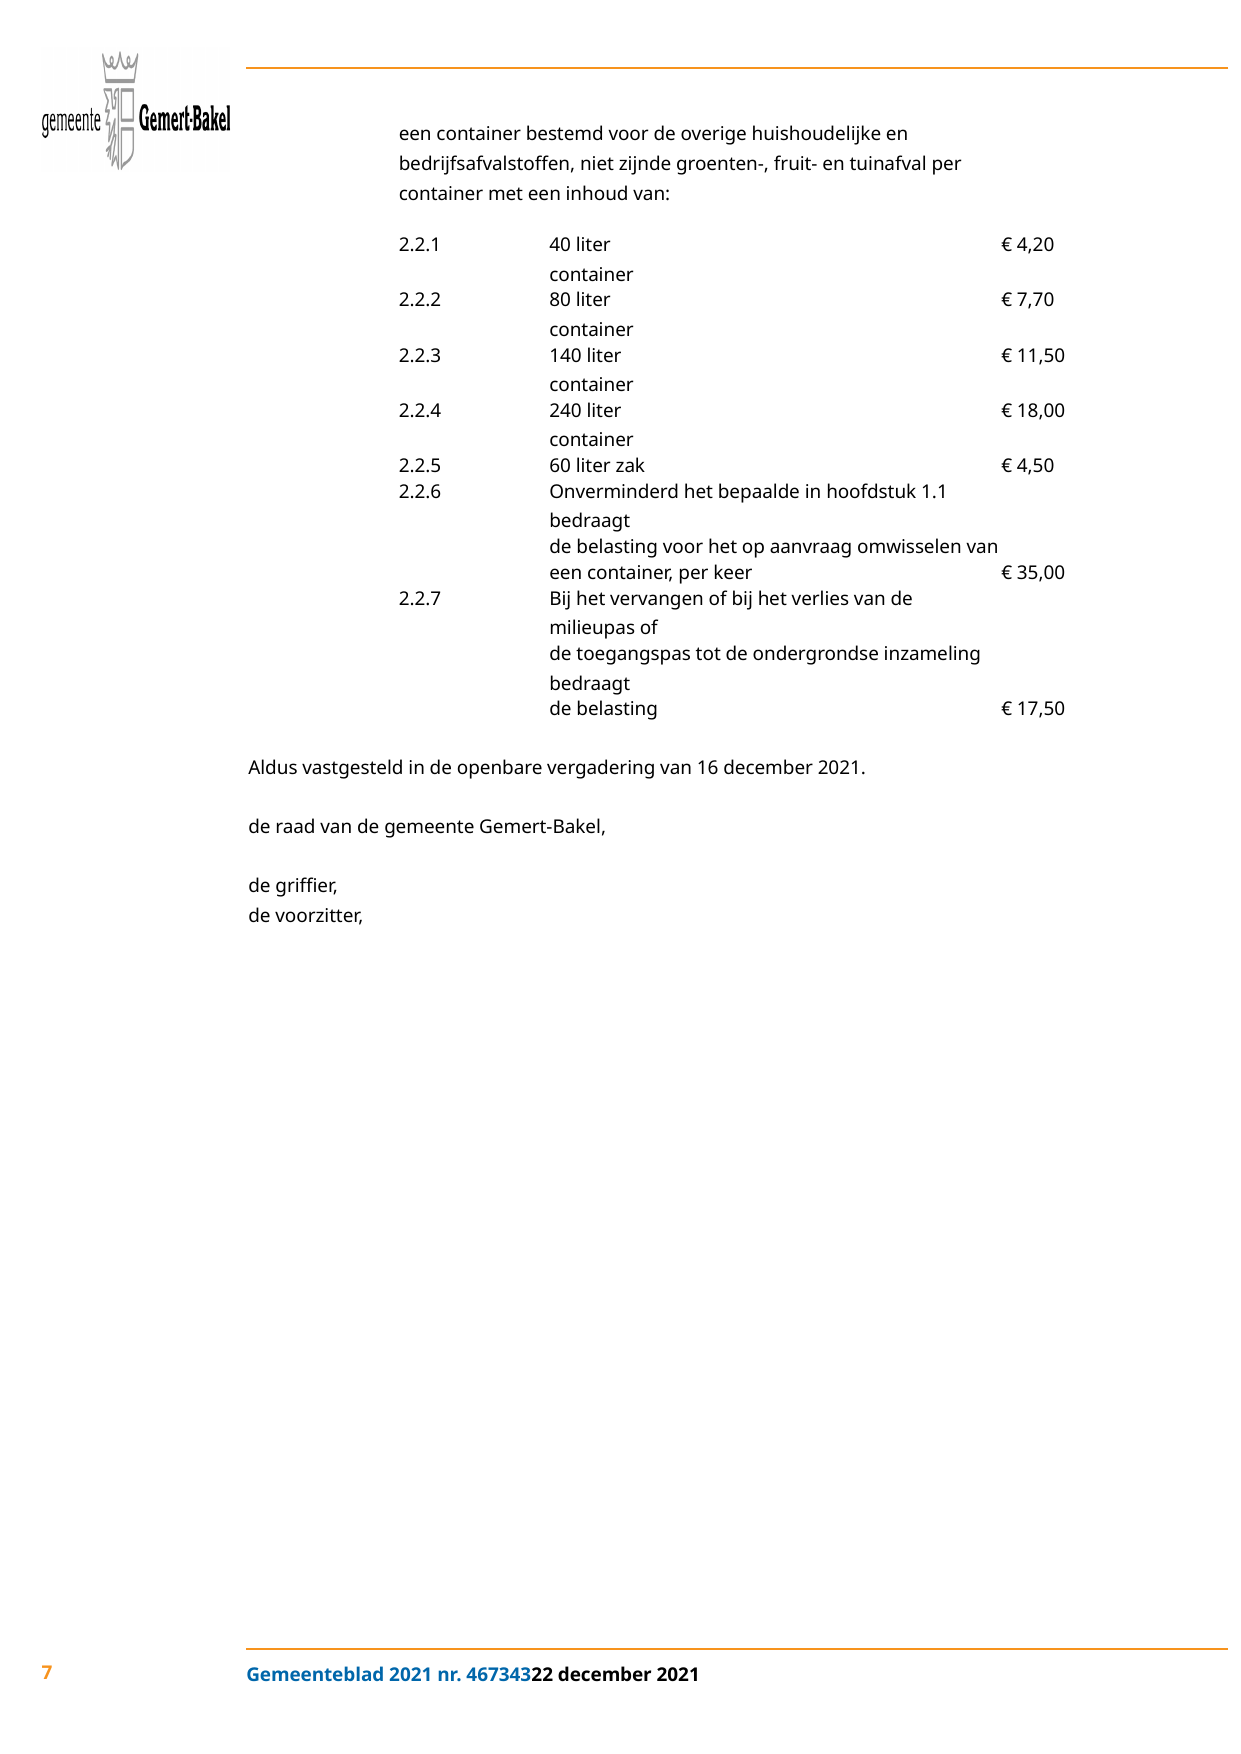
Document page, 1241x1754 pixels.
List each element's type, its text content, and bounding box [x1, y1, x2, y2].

table_cell [248, 205, 398, 231]
table_cell [1001, 640, 1152, 696]
text de voorzitter, [248, 902, 1152, 928]
table_cell [700, 231, 850, 286]
table_cell [248, 534, 398, 559]
table_cell 2.2.4 [399, 397, 549, 452]
table_cell [850, 95, 1001, 121]
table_cell € 35,00 [1001, 559, 1152, 585]
table_cell 40 liter container [549, 231, 700, 286]
table_cell 80 liter container [549, 286, 700, 342]
table_cell [549, 95, 700, 121]
table_cell [850, 397, 1001, 452]
table_cell [248, 640, 398, 696]
table_cell [700, 205, 850, 231]
table_cell 2.2.1 [399, 231, 549, 286]
table_cell 240 liter container [549, 397, 700, 452]
picture [41, 47, 231, 172]
table_cell de belasting [549, 696, 1001, 721]
table_cell [1001, 478, 1152, 533]
table_cell [700, 95, 850, 121]
table_cell [399, 696, 549, 721]
table_cell [248, 696, 398, 721]
table_cell de toegangspas tot de ondergrondse inzameling bedraagt [549, 640, 1001, 696]
table_cell [1001, 205, 1152, 231]
table_cell [248, 397, 398, 452]
table_cell [850, 286, 1001, 342]
table_cell 2.2.7 [399, 585, 549, 640]
table_cell [248, 342, 398, 397]
table_cell [700, 286, 850, 342]
table_cell [399, 640, 549, 696]
table_cell [399, 559, 549, 585]
table_cell de belasting voor het op aanvraag omwisselen van [549, 534, 1001, 559]
table_cell 2.2.6 [399, 478, 549, 533]
table_cell [248, 478, 398, 533]
table_cell [399, 205, 549, 231]
table_cell 2.2.2 [399, 286, 549, 342]
table_cell [248, 286, 398, 342]
table_cell [248, 231, 398, 286]
table_cell [399, 95, 549, 121]
table_cell 2.2.5 [399, 453, 549, 478]
table_cell [850, 453, 1001, 478]
table_cell € 4,20 [1001, 231, 1152, 286]
table_cell een container bestemd voor de overige huishoudelijke en bedrijfsafvalstoffen, niet zijnde groenten-, fruit- en tuinafval per container met een inhoud van: [399, 121, 1001, 205]
table_cell [700, 342, 850, 397]
table_cell [700, 397, 850, 452]
text de raad van de gemeente Gemert-Bakel, [248, 813, 1152, 839]
table_cell [1001, 585, 1152, 640]
table_cell [850, 231, 1001, 286]
table_cell Bij het vervangen of bij het verlies van de milieupas of [549, 585, 1001, 640]
table_cell Onverminderd het bepaalde in hoofdstuk 1.1 bedraagt [549, 478, 1001, 533]
table_cell [700, 453, 850, 478]
table_cell [399, 534, 549, 559]
table_cell [248, 559, 398, 585]
table_cell [248, 95, 398, 121]
table_cell [248, 585, 398, 640]
table_cell € 18,00 [1001, 397, 1152, 452]
table_cell € 4,50 [1001, 453, 1152, 478]
table_cell 140 liter container [549, 342, 700, 397]
table_cell [850, 205, 1001, 231]
table_cell een container, per keer [549, 559, 1001, 585]
table_cell € 17,50 [1001, 696, 1152, 721]
table_cell 60 liter zak [549, 453, 700, 478]
table_cell [1001, 95, 1152, 121]
text Aldus vastgesteld in de openbare vergadering van 16 december 2021. [248, 754, 1152, 780]
text de griffier, [248, 872, 1152, 898]
table_cell [850, 342, 1001, 397]
table_cell [549, 205, 700, 231]
table_cell [1001, 121, 1152, 205]
table_cell [248, 453, 398, 478]
table_cell [1001, 534, 1152, 559]
table_cell € 11,50 [1001, 342, 1152, 397]
table_cell [248, 121, 398, 205]
table_cell 2.2.3 [399, 342, 549, 397]
table_cell € 7,70 [1001, 286, 1152, 342]
